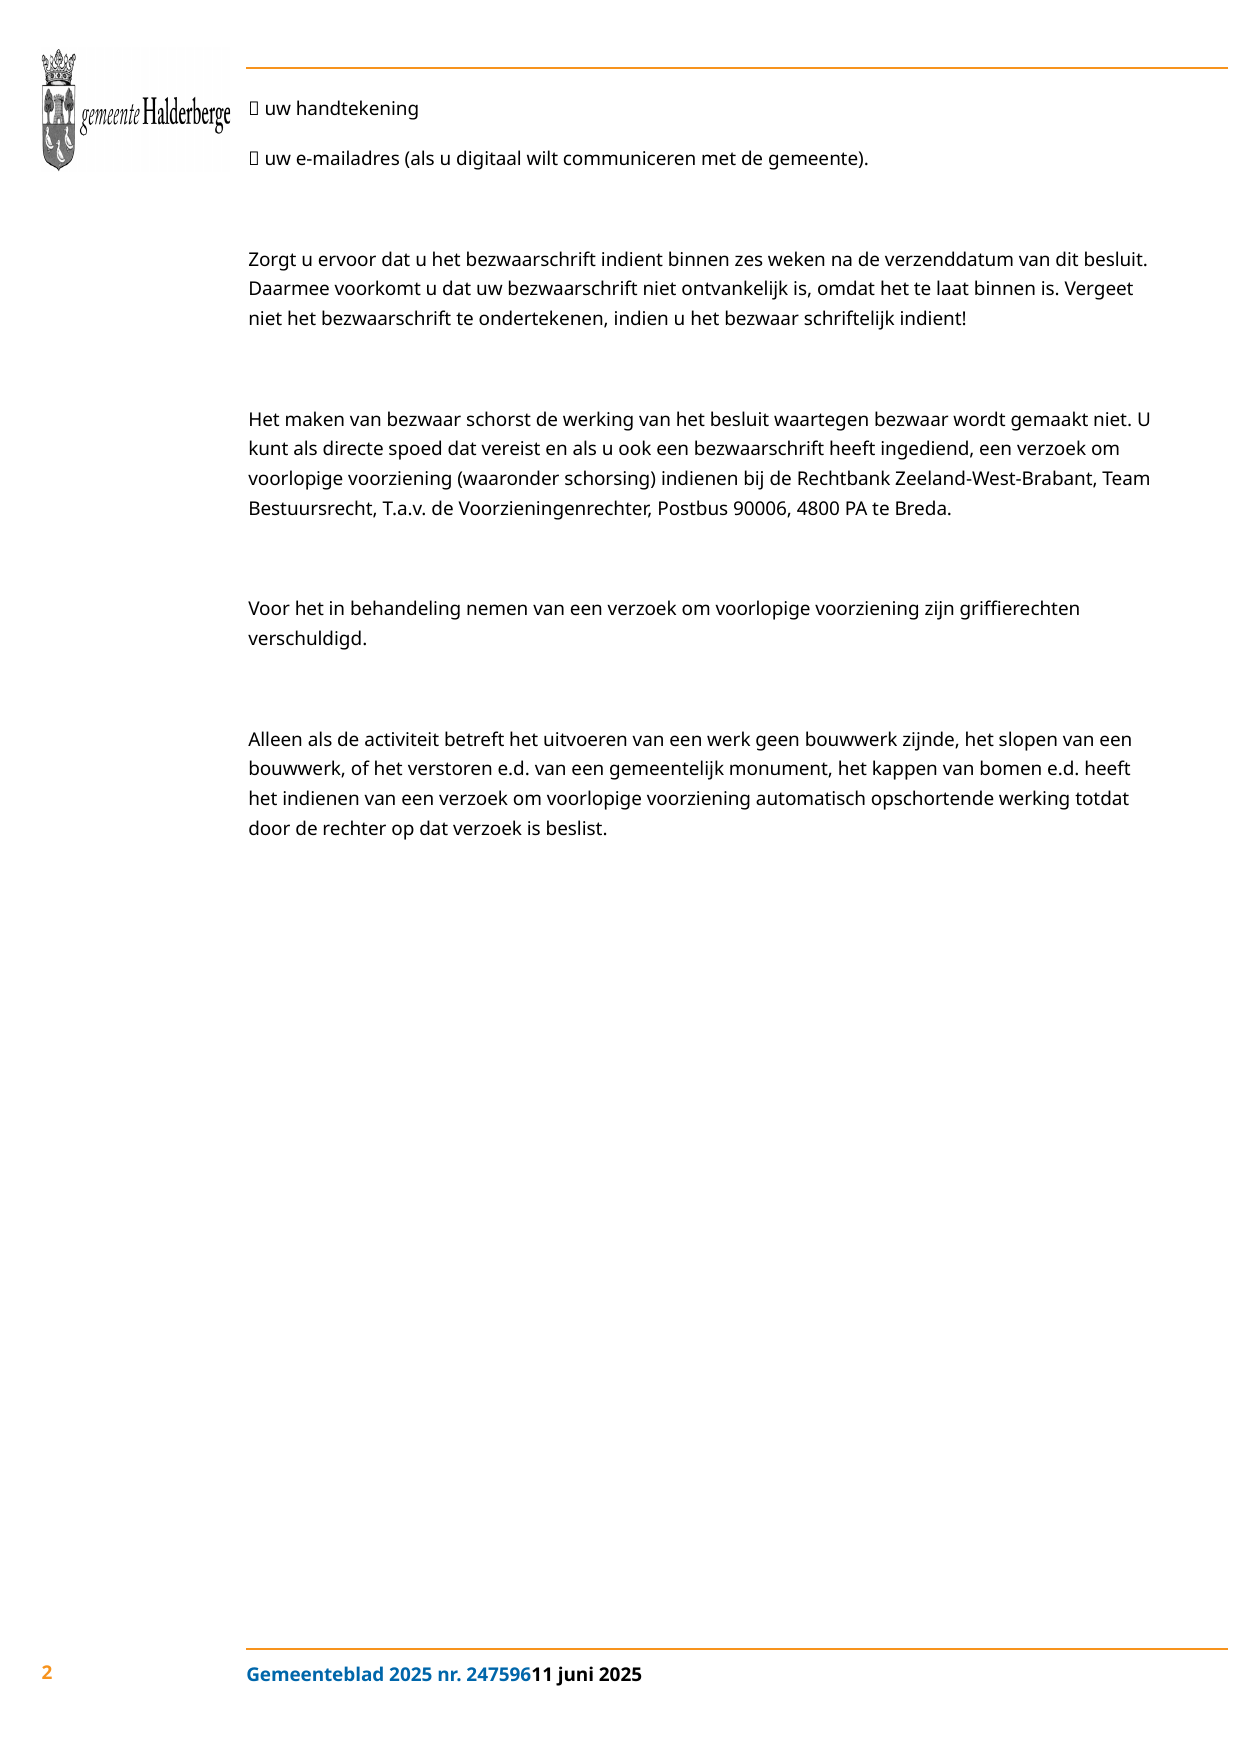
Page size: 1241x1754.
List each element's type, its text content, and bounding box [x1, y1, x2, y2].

picture [41, 47, 231, 172]
text Het maken van bezwaar schorst de werking van het besluit waartegen bezwaar wordt gemaakt niet. U kunt als directe spoed dat vereist en als u ook een bezwaarschrift heeft ingediend, een verzoek om voorlopige voorziening (waaronder schorsing) indienen bij de Rechtbank Zeeland-West-Brabant, Team Bestuursrecht, T.a.v. de Voorzieningenrechter, Postbus 90006, 4800 PA te Breda. [248, 406, 1152, 521]
text Zorgt u ervoor dat u het bezwaarschrift indient binnen zes weken na de verzenddatum van dit besluit. Daarmee voorkomt u dat uw bezwaarschrift niet ontvankelijk is, omdat het te laat binnen is. Vergeet niet het bezwaarschrift te ondertekenen, indien u het bezwaar schriftelijk indient! [248, 246, 1152, 331]
text  uw e-mailadres (als u digitaal wilt communiceren met de gemeente). [248, 145, 1152, 171]
text Voor het in behandeling nemen van een verzoek om voorlopige voorziening zijn griffierechten verschuldigd. [248, 596, 1152, 651]
text  uw handtekening [248, 95, 1152, 121]
text Alleen als de activiteit betreft het uitvoeren van een werk geen bouwwerk zijnde, het slopen van een bouwwerk, of het verstoren e.d. van een gemeentelijk monument, het kappen van bomen e.d. heeft het indienen van een verzoek om voorlopige voorziening automatisch opschortende werking totdat door de rechter op dat verzoek is beslist. [248, 726, 1152, 841]
